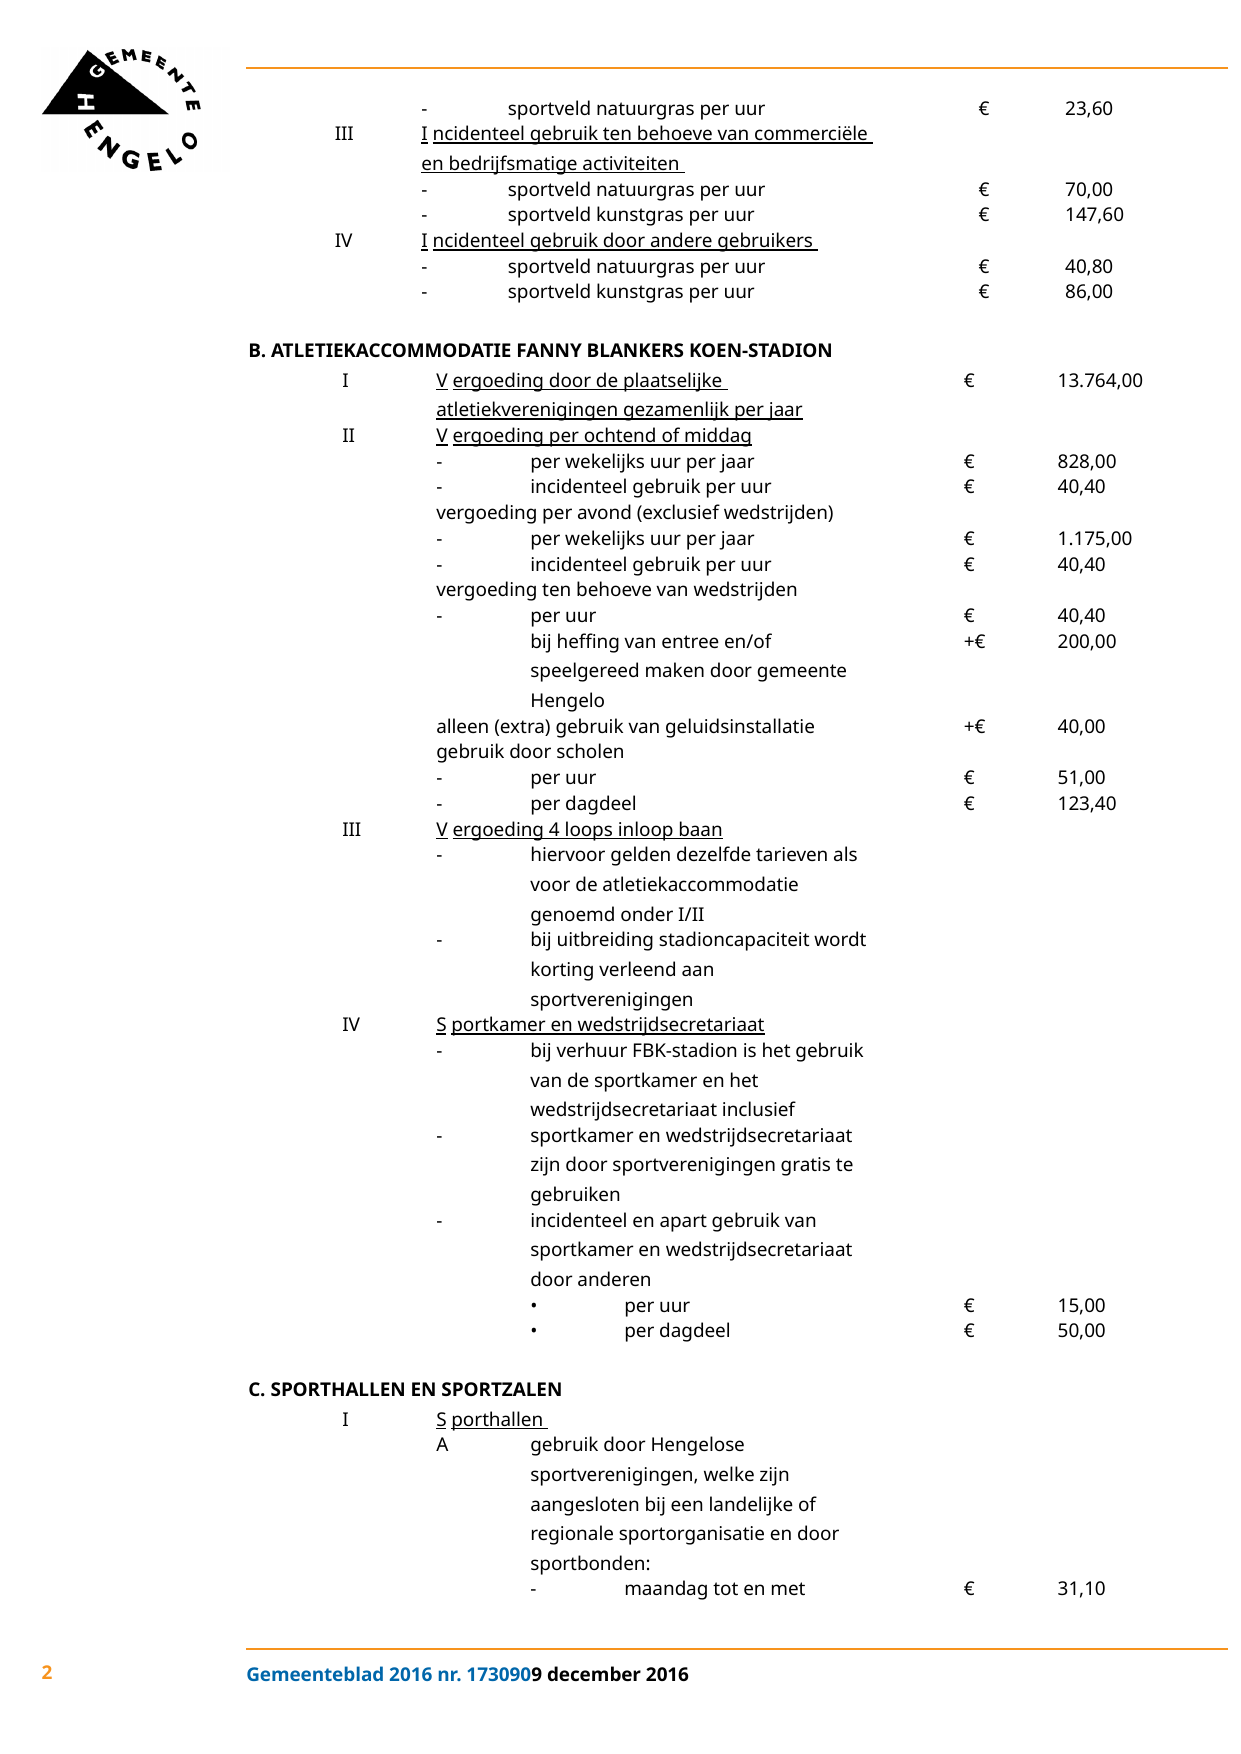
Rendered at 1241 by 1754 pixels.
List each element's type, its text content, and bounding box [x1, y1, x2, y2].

table_cell - [436, 790, 530, 816]
table_cell [248, 253, 334, 279]
table_cell - [436, 525, 530, 551]
table_cell [870, 577, 963, 602]
table_cell III [342, 816, 436, 842]
table_cell A [436, 1432, 530, 1576]
table_cell [342, 765, 436, 790]
table_cell vergoeding per avond (exclusief wedstrijden) [436, 500, 869, 525]
table_cell 123,40 [1058, 790, 1152, 816]
table_cell - [421, 253, 508, 279]
table_cell [870, 1207, 963, 1292]
table_cell [436, 1318, 530, 1343]
table_cell [342, 842, 436, 927]
table_cell incidenteel en apart gebruik van sportkamer en wedstrijdsecretariaat door anderen [530, 1207, 869, 1292]
table_cell 40,40 [1058, 474, 1152, 499]
table_cell 86,00 [1065, 279, 1152, 304]
table_cell [870, 713, 963, 739]
table_cell [1058, 577, 1152, 602]
table_cell sportveld natuurgras per uur [508, 253, 892, 279]
table_cell - [436, 765, 530, 790]
table_cell [1058, 1122, 1152, 1207]
table_cell - [436, 474, 530, 499]
table_cell [892, 253, 978, 279]
table_cell [248, 121, 334, 176]
table_cell € [964, 790, 1057, 816]
table_cell - [421, 279, 508, 304]
table_header € [964, 367, 1057, 422]
table_cell € [964, 525, 1057, 551]
table_cell gebruik door scholen [436, 739, 869, 764]
table_cell [964, 577, 1057, 602]
table_cell [342, 1037, 436, 1122]
table_cell - [436, 448, 530, 474]
table_cell [335, 202, 421, 227]
table_cell [248, 1011, 342, 1037]
table_header 13.764,00 [1058, 367, 1152, 422]
table_cell - [421, 95, 508, 121]
table_cell IV [342, 1011, 436, 1037]
table_cell S portkamer en wedstrijdsecretariaat [436, 1011, 869, 1037]
table_cell 40,40 [1058, 551, 1152, 577]
table_cell 147,60 [1065, 202, 1152, 227]
table_cell [248, 227, 334, 253]
table_cell [248, 739, 342, 764]
table_cell per uur [530, 765, 869, 790]
table_cell [248, 1122, 342, 1207]
table_cell [248, 551, 342, 577]
table_cell € [978, 202, 1065, 227]
table_header [964, 1406, 1057, 1432]
table_cell [248, 422, 342, 448]
table_cell [892, 227, 978, 253]
table_cell sportveld natuurgras per uur [508, 95, 892, 121]
table_cell per dagdeel [530, 790, 869, 816]
table_cell [248, 1207, 342, 1292]
table_cell € [978, 253, 1065, 279]
table_cell [342, 474, 436, 499]
table_cell 200,00 [1058, 628, 1152, 713]
table_cell [1058, 422, 1152, 448]
table_cell sportkamer en wedstrijdsecretariaat zijn door sportverenigingen gratis te gebruiken [530, 1122, 869, 1207]
table_cell [342, 603, 436, 628]
table_cell [342, 1432, 436, 1576]
table_cell 15,00 [1058, 1292, 1152, 1318]
table_cell - [436, 927, 530, 1011]
table_cell III [335, 121, 421, 176]
table_cell sportveld kunstgras per uur [508, 279, 892, 304]
table_cell [870, 1432, 963, 1576]
table_cell [1058, 1037, 1152, 1122]
table_cell [870, 422, 963, 448]
table_cell alleen (extra) gebruik van geluidsinstallatie [436, 713, 869, 739]
table_cell 23,60 [1065, 95, 1152, 121]
table_cell [892, 176, 978, 202]
table_cell hiervoor gelden dezelfde tarieven als voor de atletiekaccommodatie genoemd onder I/II [530, 842, 869, 927]
table_header S porthallen [436, 1406, 869, 1432]
table_cell [892, 279, 978, 304]
table_cell [978, 121, 1065, 176]
table_cell [870, 765, 963, 790]
table_cell - [530, 1576, 624, 1601]
table_cell [248, 448, 342, 474]
table_cell [1058, 1207, 1152, 1292]
table_cell [248, 628, 342, 713]
table_cell € [964, 1576, 1057, 1601]
table_cell [248, 765, 342, 790]
table_cell [248, 1318, 342, 1343]
table_cell [978, 227, 1065, 253]
table_cell [342, 1318, 436, 1343]
table_cell € [964, 448, 1057, 474]
table_cell incidenteel gebruik per uur [530, 474, 869, 499]
table_cell [892, 121, 978, 176]
table_cell bij verhuur FBK-stadion is het gebruik van de sportkamer en het wedstrijdsecretariaat inclusief [530, 1037, 869, 1122]
table_cell [870, 500, 963, 525]
table_header V ergoeding door de plaatselijke atletiekverenigingen gezamenlijk per jaar [436, 367, 869, 422]
table_header I [342, 1406, 436, 1432]
table_cell 40,80 [1065, 253, 1152, 279]
table_cell € [964, 1318, 1057, 1343]
table_cell - [436, 1037, 530, 1122]
table_cell € [964, 551, 1057, 577]
table_cell [1065, 121, 1152, 176]
table_cell [248, 842, 342, 927]
table_cell per uur [624, 1292, 869, 1318]
table_cell V ergoeding 4 loops inloop baan [436, 816, 869, 842]
table_cell [1058, 500, 1152, 525]
table_cell [342, 790, 436, 816]
table_cell 40,40 [1058, 603, 1152, 628]
table_cell € [978, 95, 1065, 121]
table_cell [342, 1122, 436, 1207]
table_cell [1058, 927, 1152, 1011]
table_cell II [342, 422, 436, 448]
picture [41, 47, 231, 172]
table_cell [248, 790, 342, 816]
table_cell [248, 1037, 342, 1122]
table_cell [436, 1576, 530, 1601]
table_cell [870, 474, 963, 499]
table_header [870, 367, 963, 422]
table_header [248, 1406, 342, 1432]
table_cell [342, 927, 436, 1011]
table_cell [248, 500, 342, 525]
table_cell [342, 577, 436, 602]
table_cell € [964, 765, 1057, 790]
table_cell [1058, 1011, 1152, 1037]
table_cell gebruik door Hengelose sportverenigingen, welke zijn aangesloten bij een landelijke of regionale sportorganisatie en door sportbonden: [530, 1432, 869, 1576]
table_cell 51,00 [1058, 765, 1152, 790]
table_cell € [978, 176, 1065, 202]
table_cell - [421, 202, 508, 227]
table_cell bij heffing van entree en/of speelgereed maken door gemeente Hengelo [530, 628, 869, 713]
table_cell [870, 1011, 963, 1037]
table_cell [248, 927, 342, 1011]
table_cell [248, 474, 342, 499]
table_cell [1058, 816, 1152, 842]
table_cell [436, 1292, 530, 1318]
table_cell [342, 500, 436, 525]
table_cell [335, 279, 421, 304]
table_cell [870, 551, 963, 577]
table_cell 1.175,00 [1058, 525, 1152, 551]
table_cell € [978, 279, 1065, 304]
table_cell € [964, 1292, 1057, 1318]
table_cell per wekelijks uur per jaar [530, 448, 869, 474]
table_cell 70,00 [1065, 176, 1152, 202]
table_cell +€ [964, 713, 1057, 739]
table_cell [248, 525, 342, 551]
table_cell [342, 713, 436, 739]
table_cell vergoeding ten behoeve van wedstrijden [436, 577, 869, 602]
table_cell [964, 1207, 1057, 1292]
table_cell [870, 1037, 963, 1122]
table_cell [248, 1576, 342, 1601]
table_cell [1058, 842, 1152, 927]
table_cell [342, 1207, 436, 1292]
table_cell [335, 95, 421, 121]
table_cell € [964, 603, 1057, 628]
table_cell 31,10 [1058, 1576, 1152, 1601]
table_cell [870, 739, 963, 764]
table_cell € [964, 474, 1057, 499]
table_cell [248, 202, 334, 227]
table_cell [964, 1432, 1057, 1576]
table_cell [248, 816, 342, 842]
table_cell maandag tot en met [624, 1576, 869, 1601]
table_header [1058, 1406, 1152, 1432]
table_cell [436, 628, 530, 713]
table_cell • [530, 1292, 624, 1318]
table_cell 50,00 [1058, 1318, 1152, 1343]
table_cell [335, 253, 421, 279]
table_cell [964, 1122, 1057, 1207]
table_cell [1065, 227, 1152, 253]
table_cell [248, 279, 334, 304]
table_cell bij uitbreiding stadioncapaciteit wordt korting verleend aan sportverenigingen [530, 927, 869, 1011]
table_cell incidenteel gebruik per uur [530, 551, 869, 577]
table_cell [335, 176, 421, 202]
table_cell [870, 816, 963, 842]
table_cell [248, 713, 342, 739]
table_cell [870, 1576, 963, 1601]
table_cell [342, 448, 436, 474]
table_cell [248, 603, 342, 628]
table_cell [342, 628, 436, 713]
table_cell [248, 1432, 342, 1576]
table_cell [964, 739, 1057, 764]
table_cell [342, 551, 436, 577]
table_cell [342, 525, 436, 551]
table_cell sportveld kunstgras per uur [508, 202, 892, 227]
table_cell [870, 628, 963, 713]
table_cell [964, 816, 1057, 842]
table_cell IV [335, 227, 421, 253]
table_cell [964, 927, 1057, 1011]
table_cell [248, 577, 342, 602]
table_cell [964, 842, 1057, 927]
table_cell [1058, 1432, 1152, 1576]
table_header [870, 1406, 963, 1432]
table_cell - [436, 603, 530, 628]
table_cell per wekelijks uur per jaar [530, 525, 869, 551]
table_cell - [436, 1122, 530, 1207]
table_cell [248, 176, 334, 202]
table_cell - [436, 551, 530, 577]
table_cell [964, 1037, 1057, 1122]
table_cell [248, 95, 334, 121]
table_cell [870, 525, 963, 551]
table_cell 828,00 [1058, 448, 1152, 474]
table_cell [870, 1122, 963, 1207]
table_cell - [436, 842, 530, 927]
table_cell I ncidenteel gebruik ten behoeve van commerciële en bedrijfsmatige activiteiten [421, 121, 892, 176]
table_cell [1058, 739, 1152, 764]
table_cell [870, 790, 963, 816]
table_cell [870, 603, 963, 628]
table_cell - [436, 1207, 530, 1292]
table_cell [870, 927, 963, 1011]
table_cell [892, 95, 978, 121]
table_cell +€ [964, 628, 1057, 713]
table_cell [964, 500, 1057, 525]
table_cell [342, 1576, 436, 1601]
table_cell [870, 1292, 963, 1318]
table_cell [870, 1318, 963, 1343]
table_cell [892, 202, 978, 227]
table_cell [964, 1011, 1057, 1037]
table_cell [870, 842, 963, 927]
table_cell [248, 1292, 342, 1318]
text B. ATLETIEKACCOMMODATIE FANNY BLANKERS KOEN-STADION [248, 337, 1152, 363]
text C. SPORTHALLEN EN SPORTZALEN [248, 1376, 1152, 1402]
table_cell [342, 1292, 436, 1318]
table_cell V ergoeding per ochtend of middag [436, 422, 869, 448]
table_cell per uur [530, 603, 869, 628]
table_header [248, 367, 342, 422]
table_cell per dagdeel [624, 1318, 869, 1343]
table_cell 40,00 [1058, 713, 1152, 739]
table_cell [342, 739, 436, 764]
table_cell [964, 422, 1057, 448]
table_cell • [530, 1318, 624, 1343]
table_cell I ncidenteel gebruik door andere gebruikers [421, 227, 892, 253]
table_cell [870, 448, 963, 474]
table_header I [342, 367, 436, 422]
table_cell sportveld natuurgras per uur [508, 176, 892, 202]
table_cell - [421, 176, 508, 202]
